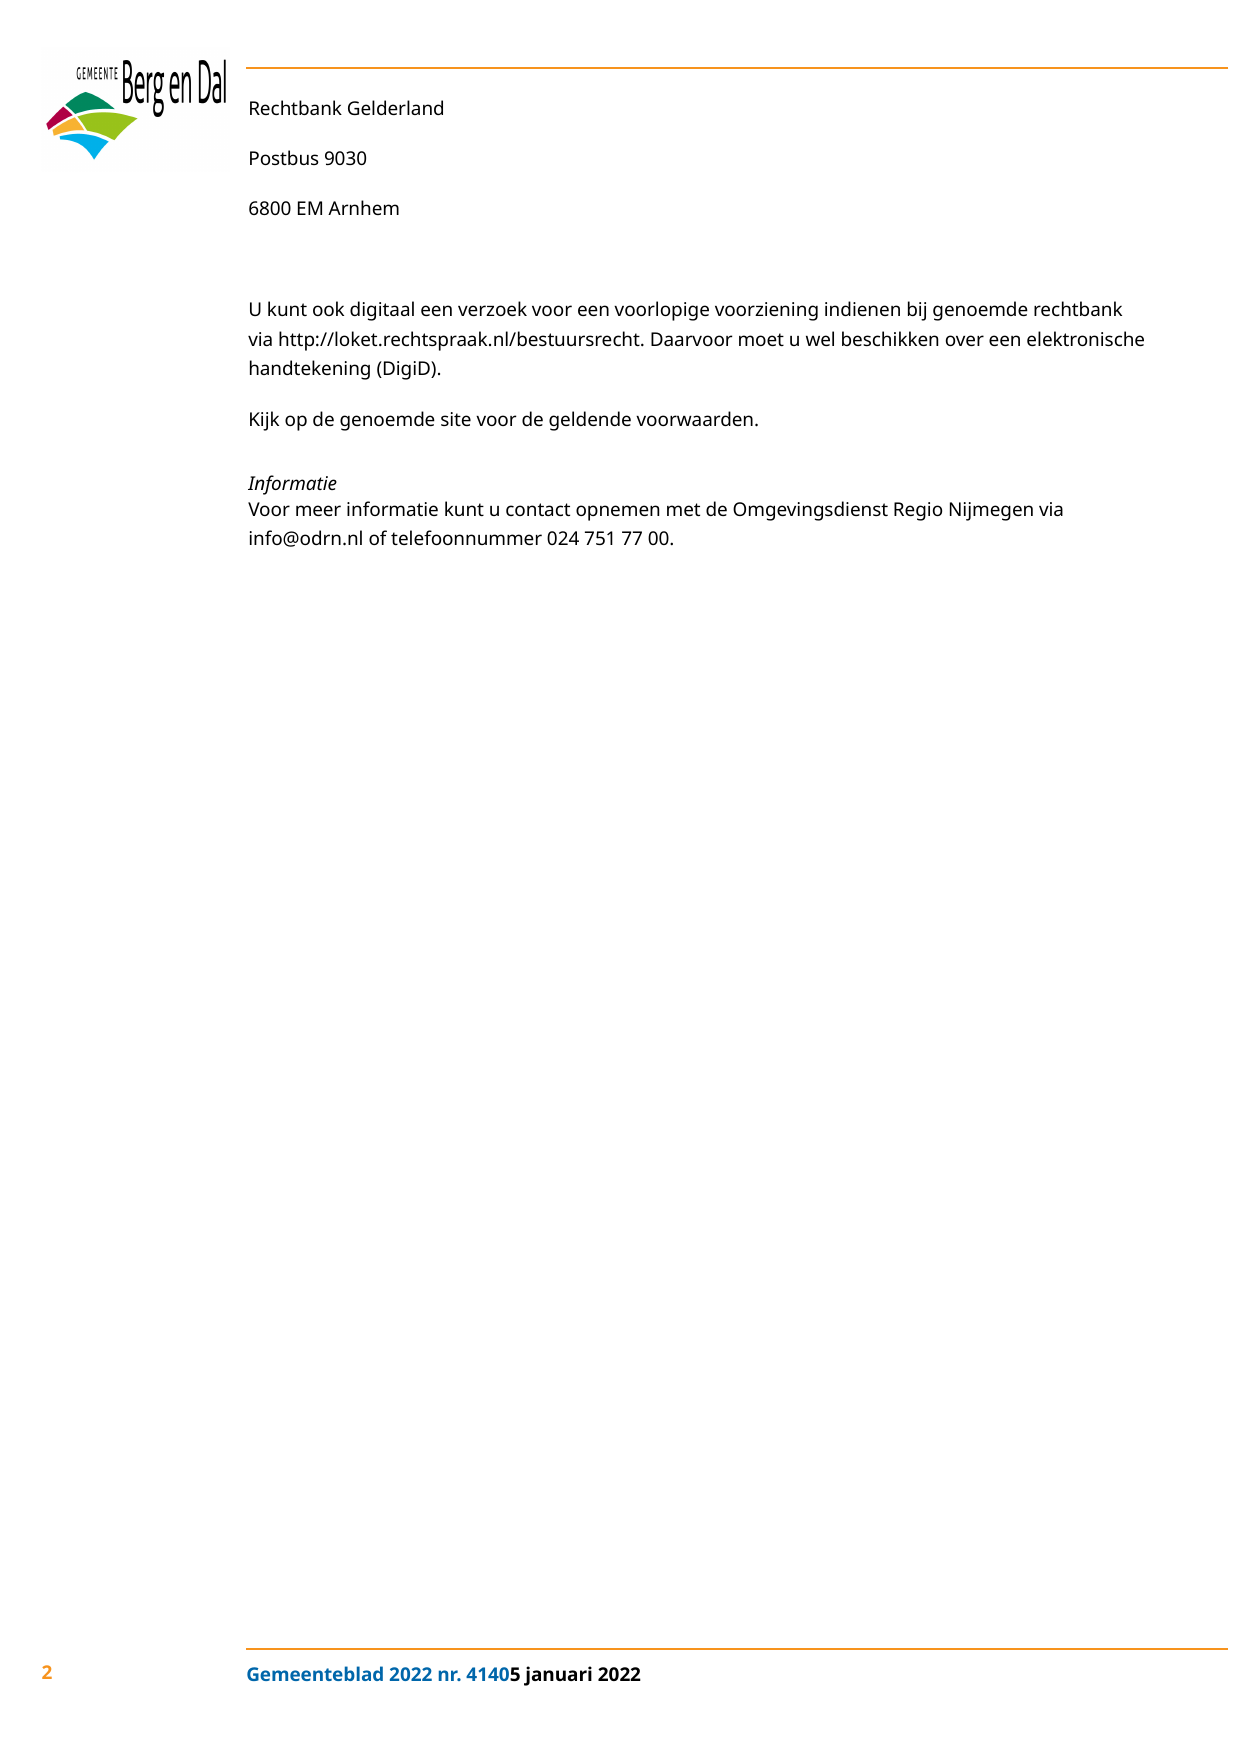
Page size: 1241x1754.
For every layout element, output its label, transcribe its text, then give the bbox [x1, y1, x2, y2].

text Rechtbank Gelderland [248, 95, 1152, 121]
text Informatie [248, 470, 1152, 496]
text Voor meer informatie kunt u contact opnemen met de Omgevingsdienst Regio Nijmegen via info@odrn.nl of telefoonnummer 024 751 77 00. [248, 496, 1152, 551]
text Kijk op de genoemde site voor de geldende voorwaarden. [248, 406, 1152, 432]
text 6800 EM Arnhem [248, 196, 1152, 221]
text U kunt ook digitaal een verzoek voor een voorlopige voorziening indienen bij genoemde rechtbank via http://loket.rechtspraak.nl/bestuursrecht. Daarvoor moet u wel beschikken over een elektronische handtekening (DigiD). [248, 296, 1152, 381]
picture [41, 47, 231, 172]
text Postbus 9030 [248, 145, 1152, 171]
